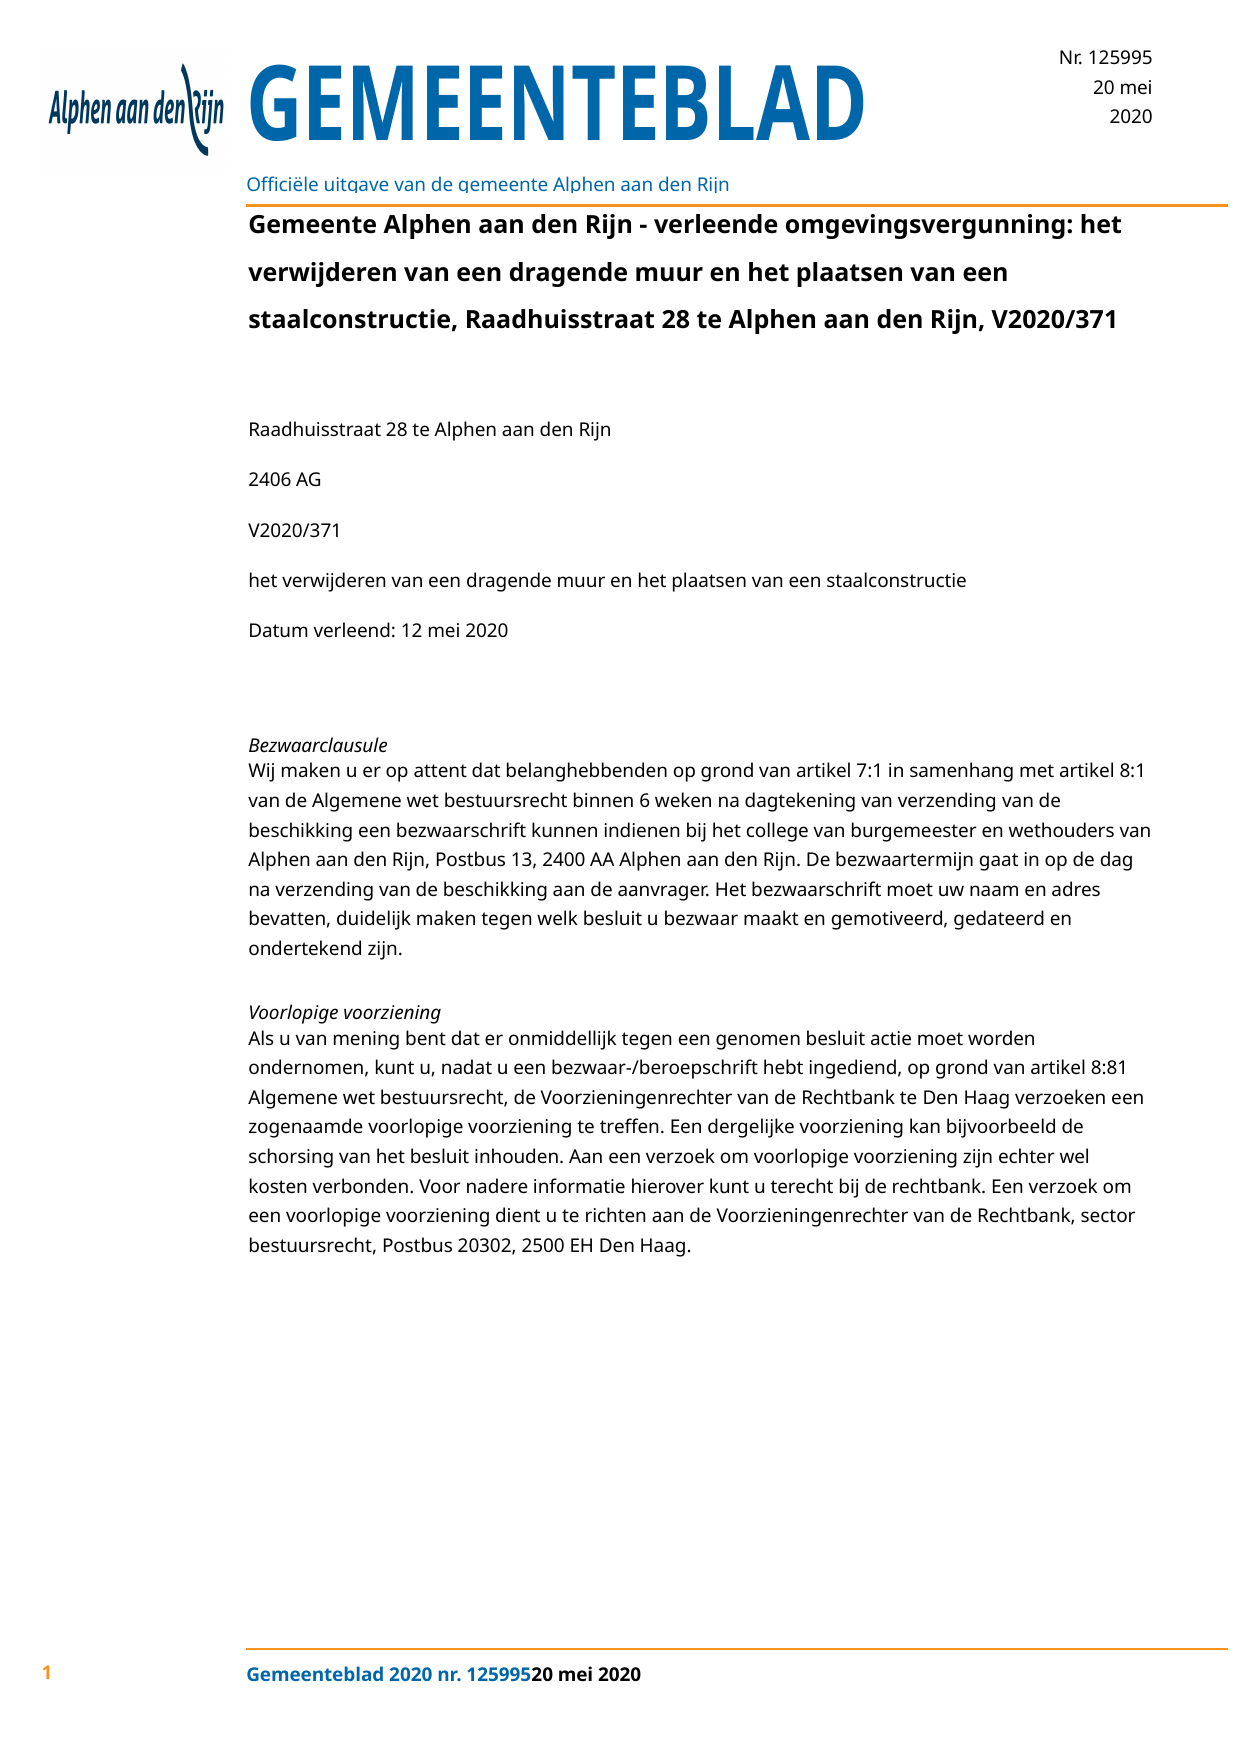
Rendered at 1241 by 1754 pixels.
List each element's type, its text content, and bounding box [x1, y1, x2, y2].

text 2406 AG [248, 466, 1152, 492]
text het verwijderen van een dragende muur en het plaatsen van een staalconstructie [248, 567, 1152, 593]
text Als u van mening bent dat er onmiddellijk tegen een genomen besluit actie moet worden ondernomen, kunt u, nadat u een bezwaar-/beroepschrift hebt ingediend, op grond van artikel 8:81 Algemene wet bestuursrecht, de Voorzieningenrechter van de Rechtbank te Den Haag verzoeken een zogenaamde voorlopige voorziening te treffen. Een dergelijke voorziening kan bijvoorbeeld de schorsing van het besluit inhouden. Aan een verzoek om voorlopige voorziening zijn echter wel kosten verbonden. Voor nadere informatie hierover kunt u terecht bij de rechtbank. Een verzoek om een voorlopige voorziening dient u te richten aan de Voorzieningenrechter van de Rechtbank, sector bestuursrecht, Postbus 20302, 2500 EH Den Haag. [248, 1025, 1152, 1258]
text Datum verleend: 12 mei 2020 [248, 618, 1152, 643]
text Gemeente Alphen aan den Rijn - verleende omgevingsvergunning: het verwijderen van een dragende muur en het plaatsen van een staalconstructie, Raadhuisstraat 28 te Alphen aan den Rijn, V2020/371 [248, 207, 1152, 336]
picture [41, 47, 231, 172]
text V2020/371 [248, 517, 1152, 542]
text Voorlopige voorziening [248, 999, 1152, 1025]
text Raadhuisstraat 28 te Alphen aan den Rijn [248, 416, 1152, 442]
text Bezwaarclausule [248, 732, 1152, 758]
text Wij maken u er op attent dat belanghebbenden op grond van artikel 7:1 in samenhang met artikel 8:1 van de Algemene wet bestuursrecht binnen 6 weken na dagtekening van verzending van de beschikking een bezwaarschrift kunnen indienen bij het college van burgemeester en wethouders van Alphen aan den Rijn, Postbus 13, 2400 AA Alphen aan den Rijn. De bezwaartermijn gaat in op de dag na verzending van de beschikking aan de aanvrager. Het bezwaarschrift moet uw naam en adres bevatten, duidelijk maken tegen welk besluit u bezwaar maakt en gemotiveerd, gedateerd en ondertekend zijn. [248, 758, 1152, 961]
